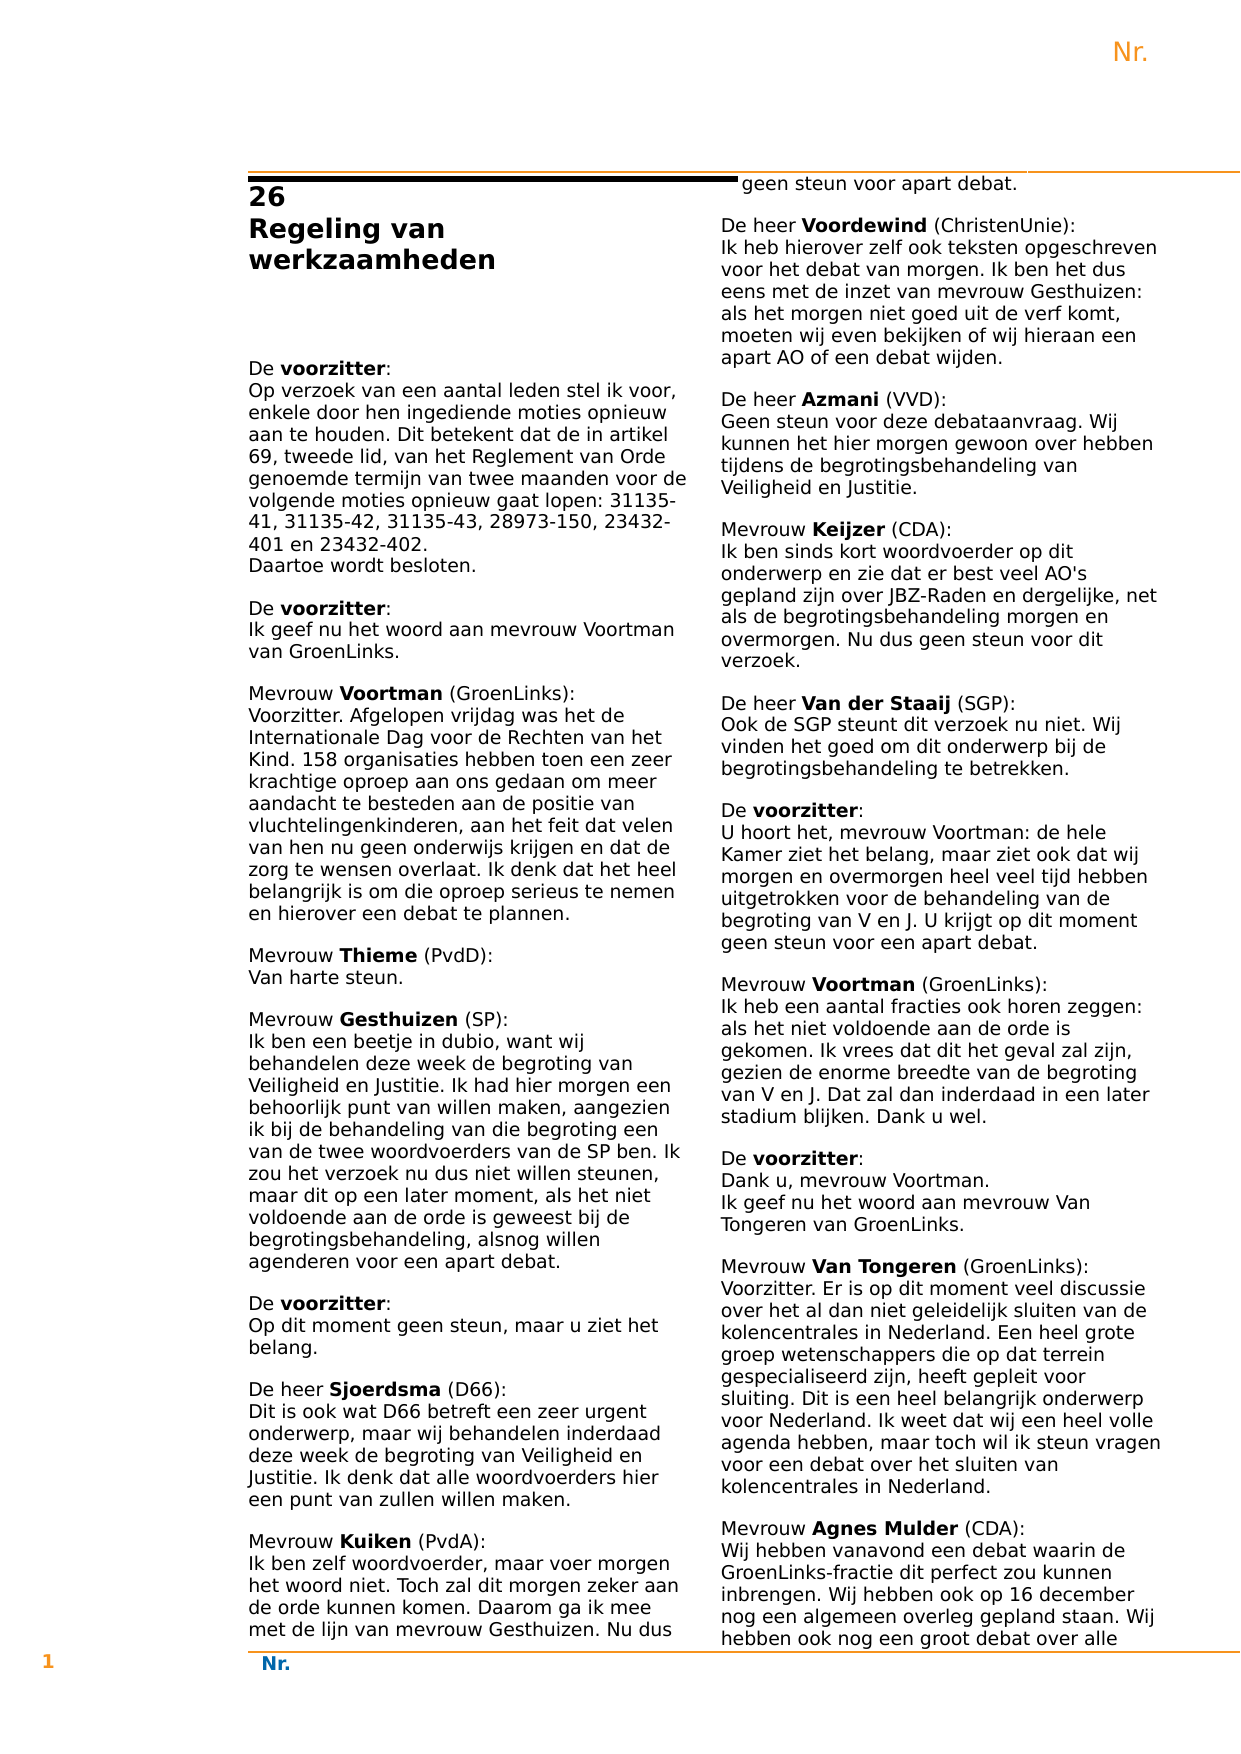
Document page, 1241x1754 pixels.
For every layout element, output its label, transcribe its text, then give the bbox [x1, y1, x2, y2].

text Ik geef nu het woord aan mevrouw Voortman van GroenLinks. [248, 619, 691, 663]
text Mevrouw Gesthuizen (SP): [248, 1009, 691, 1031]
text De heer Azmani (VVD): [721, 389, 1163, 411]
text Wij hebben vanavond een debat waarin de GroenLinks-fractie dit perfect zou kunnen inbrengen. Wij hebben ook op 16 december nog een algemeen overleg gepland staan. Wij hebben ook nog een groot debat over alle [721, 1540, 1163, 1649]
text Voorzitter. Er is op dit moment veel discussie over het al dan niet geleidelijk sluiten van de kolencentrales in Nederland. Een heel grote groep wetenschappers die op dat terrein gespecialiseerd zijn, heeft gepleit voor sluiting. Dit is een heel belangrijk onderwerp voor Nederland. Ik weet dat wij een heel volle agenda hebben, maar toch wil ik steun vragen voor een debat over het sluiten van kolencentrales in Nederland. [721, 1278, 1163, 1498]
text De voorzitter: [248, 358, 691, 379]
text Ik geef nu het woord aan mevrouw Van Tongeren van GroenLinks. [721, 1192, 1163, 1236]
text Geen steun voor deze debataanvraag. Wij kunnen het hier morgen gewoon over hebben tijdens de begrotingsbehandeling van Veiligheid en Justitie. [721, 411, 1163, 498]
text Dit is ook wat D66 betreft een zeer urgent onderwerp, maar wij behandelen inderdaad deze week de begroting van Veiligheid en Justitie. Ik denk dat alle woordvoerders hier een punt van zullen willen maken. [248, 1401, 691, 1511]
text Mevrouw Kuiken (PvdA): [248, 1531, 691, 1553]
text Mevrouw Voortman (GroenLinks): [248, 683, 691, 705]
text Mevrouw Van Tongeren (GroenLinks): [721, 1256, 1163, 1278]
text De voorzitter: [721, 1148, 1163, 1170]
text Dank u, mevrouw Voortman. [721, 1170, 1163, 1192]
text De voorzitter: [248, 1293, 691, 1315]
text geen steun voor apart debat. [721, 173, 1163, 195]
text Op verzoek van een aantal leden stel ik voor, enkele door hen ingediende moties opnieuw aan te houden. Dit betekent dat de in artikel 69, tweede lid, van het Reglement van Orde genoemde termijn van twee maanden voor de volgende moties opnieuw gaat lopen: 31135-41, 31135-42, 31135-43, 28973-150, 23432-401 en 23432-402. [248, 379, 691, 555]
text Daartoe wordt besloten. [248, 555, 691, 577]
text De voorzitter: [248, 597, 691, 619]
text Ook de SGP steunt dit verzoek nu niet. Wij vinden het goed om dit onderwerp bij de begrotingsbehandeling te betrekken. [721, 714, 1163, 780]
text Ik heb hierover zelf ook teksten opgeschreven voor het debat van morgen. Ik ben het dus eens met de inzet van mevrouw Gesthuizen: als het morgen niet goed uit de verf komt, moeten wij even bekijken of wij hieraan een apart AO of een debat wijden. [721, 237, 1163, 369]
text Ik heb een aantal fracties ook horen zeggen: als het niet voldoende aan de orde is gekomen. Ik vrees dat dit het geval zal zijn, gezien de enorme breedte van de begroting van V en J. Dat zal dan inderdaad in een later stadium blijken. Dank u wel. [721, 996, 1163, 1128]
text Van harte steun. [248, 967, 691, 989]
text De heer Voordewind (ChristenUnie): [721, 215, 1163, 237]
text U hoort het, mevrouw Voortman: de hele Kamer ziet het belang, maar ziet ook dat wij morgen en overmorgen heel veel tijd hebben uitgetrokken voor de behandeling van de begroting van V en J. U krijgt op dit moment geen steun voor een apart debat. [721, 822, 1163, 954]
text Mevrouw Keijzer (CDA): [721, 518, 1163, 541]
text Mevrouw Thieme (PvdD): [248, 945, 691, 967]
text Ik ben een beetje in dubio, want wij behandelen deze week de begroting van Veiligheid en Justitie. Ik had hier morgen een behoorlijk punt van willen maken, aangezien ik bij de behandeling van die begroting een van de twee woordvoerders van de SP ben. Ik zou het verzoek nu dus niet willen steunen, maar dit op een later moment, als het niet voldoende aan de orde is geweest bij de begrotingsbehandeling, alsnog willen agenderen voor een apart debat. [248, 1031, 691, 1273]
text Mevrouw Agnes Mulder (CDA): [721, 1518, 1163, 1540]
text De voorzitter: [721, 800, 1163, 822]
text Ik ben zelf woordvoerder, maar voer morgen het woord niet. Toch zal dit morgen zeker aan de orde kunnen komen. Daarom ga ik mee met de lijn van mevrouw Gesthuizen. Nu dus [248, 1553, 691, 1641]
text Op dit moment geen steun, maar u ziet het belang. [248, 1315, 691, 1359]
title 26 Regeling van werkzaamheden [248, 182, 691, 276]
text Voorzitter. Afgelopen vrijdag was het de Internationale Dag voor de Rechten van het Kind. 158 organisaties hebben toen een zeer krachtige oproep aan ons gedaan om meer aandacht te besteden aan de positie van vluchtelingenkinderen, aan het feit dat velen van hen nu geen onderwijs krijgen en dat de zorg te wensen overlaat. Ik denk dat het heel belangrijk is om die oproep serieus te nemen en hierover een debat te plannen. [248, 705, 691, 925]
text Ik ben sinds kort woordvoerder op dit onderwerp en zie dat er best veel AO's gepland zijn over JBZ-Raden en dergelijke, net als de begrotingsbehandeling morgen en overmorgen. Nu dus geen steun voor dit verzoek. [721, 541, 1163, 672]
text De heer Van der Staaij (SGP): [721, 692, 1163, 714]
text De heer Sjoerdsma (D66): [248, 1379, 691, 1401]
text Mevrouw Voortman (GroenLinks): [721, 974, 1163, 996]
